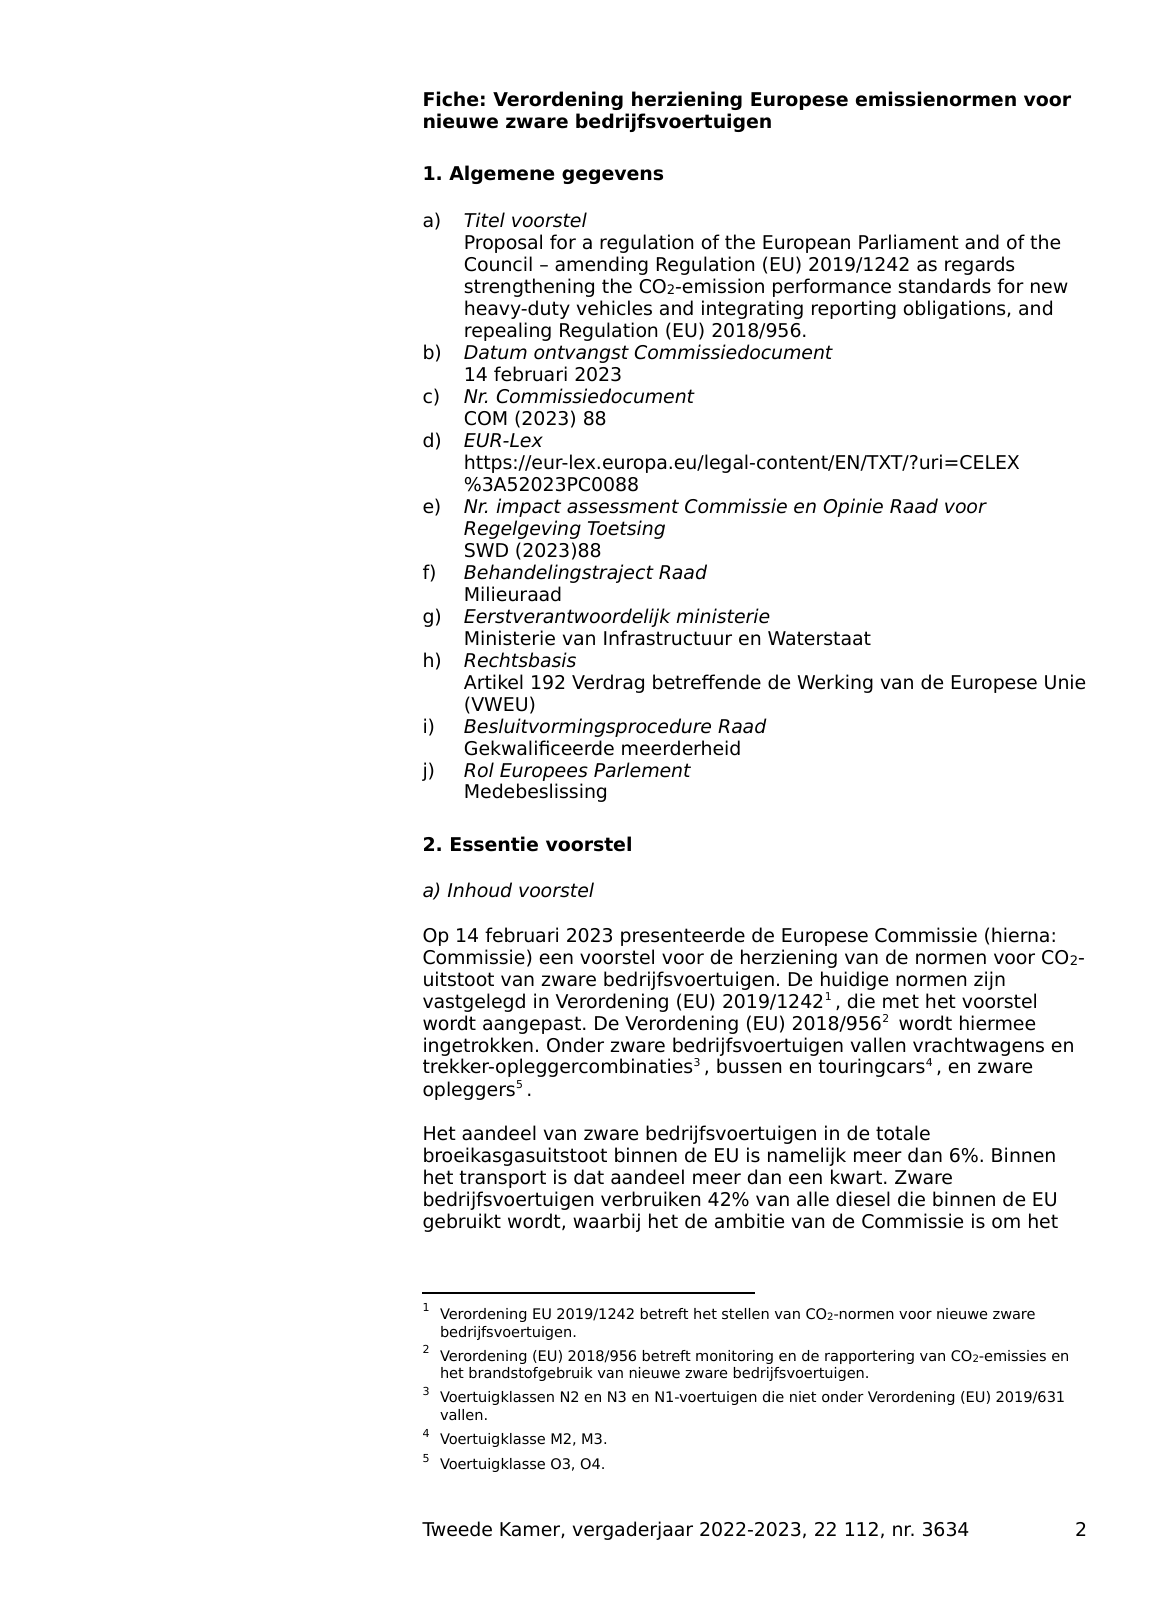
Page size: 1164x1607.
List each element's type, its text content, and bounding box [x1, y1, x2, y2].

text Ministerie van Infrastructuur en Waterstaat [464, 628, 1087, 649]
text Medebeslissing [464, 781, 1087, 803]
text Proposal for a regulation of the European Parliament and of the Council – amending Regulation (EU) 2019/1242 as regards strengthening the CO2-emission performance standards for new heavy-duty vehicles and integrating reporting obligations, and repealing Regulation (EU) 2018/956. [464, 232, 1087, 342]
text e) Nr. impact assessment Commissie en Opinie Raad voor Regelgeving Toetsing [422, 496, 1087, 540]
text g) Eerstverantwoordelijk ministerie [422, 606, 1087, 628]
text a) Titel voorstel [422, 210, 1087, 232]
text Artikel 192 Verdrag betreffende de Werking van de Europese Unie (VWEU) [464, 672, 1087, 716]
subtitle a) Inhoud voorstel [422, 880, 1087, 902]
text https://eur-lex.europa.eu/legal-content/EN/TXT/?uri=CELEX%3A52023PC0088 [464, 452, 1087, 496]
text Verordening EU 2019/1242 betreft het stellen van CO2-normen voor nieuwe zware bedrijfsvoertuigen. [422, 1302, 1087, 1341]
text Verordening (EU) 2018/956 betreft monitoring en de rapportering van CO2-emissies en het brandstofgebruik van nieuwe zware bedrijfsvoertuigen. [422, 1343, 1087, 1382]
text f) Behandelingstraject Raad [422, 562, 1087, 584]
text Milieuraad [464, 584, 1087, 606]
subtitle Fiche: Verordening herziening Europese emissienormen voor nieuwe zware bedrijfsvoertuigen [422, 89, 1087, 133]
text c) Nr. Commissiedocument [422, 386, 1087, 408]
subtitle 1. Algemene gegevens [422, 163, 1087, 185]
text Gekwalificeerde meerderheid [464, 737, 1087, 759]
text d) EUR-Lex [422, 430, 1087, 452]
text Voertuigklasse O3, O4. [422, 1452, 1087, 1474]
text h) Rechtsbasis [422, 649, 1087, 672]
text Het aandeel van zware bedrijfsvoertuigen in de totale broeikasgasuitstoot binnen de EU is namelijk meer dan 6%. Binnen het transport is dat aandeel meer dan een kwart. Zware bedrijfsvoertuigen verbruiken 42% van alle diesel die binnen de EU gebruikt wordt, waarbij het de ambitie van de Commissie is om het [422, 1123, 1087, 1232]
text SWD (2023)88 [464, 540, 1087, 562]
text j) Rol Europees Parlement [422, 759, 1087, 781]
text b) Datum ontvangst Commissiedocument [422, 342, 1087, 364]
text Op 14 februari 2023 presenteerde de Europese Commissie (hierna: Commissie) een voorstel voor de herziening van de normen voor CO2-uitstoot van zware bedrijfsvoertuigen. De huidige normen zijn vastgelegd in Verordening (EU) 2019/1242, die met het voorstel wordt aangepast. De Verordening (EU) 2018/956 wordt hiermee ingetrokken. Onder zware bedrijfsvoertuigen vallen vrachtwagens en trekker-opleggercombinaties, bussen en touringcars, en zware opleggers. [422, 924, 1087, 1100]
text Voertuigklasse M2, M3. [422, 1427, 1087, 1449]
text COM (2023) 88 [464, 408, 1087, 430]
text i) Besluitvormingsprocedure Raad [422, 716, 1087, 737]
subtitle 2. Essentie voorstel [422, 833, 1087, 855]
text 14 februari 2023 [464, 364, 1087, 386]
text Voertuigklassen N2 en N3 en N1-voertuigen die niet onder Verordening (EU) 2019/631 vallen. [422, 1385, 1087, 1424]
